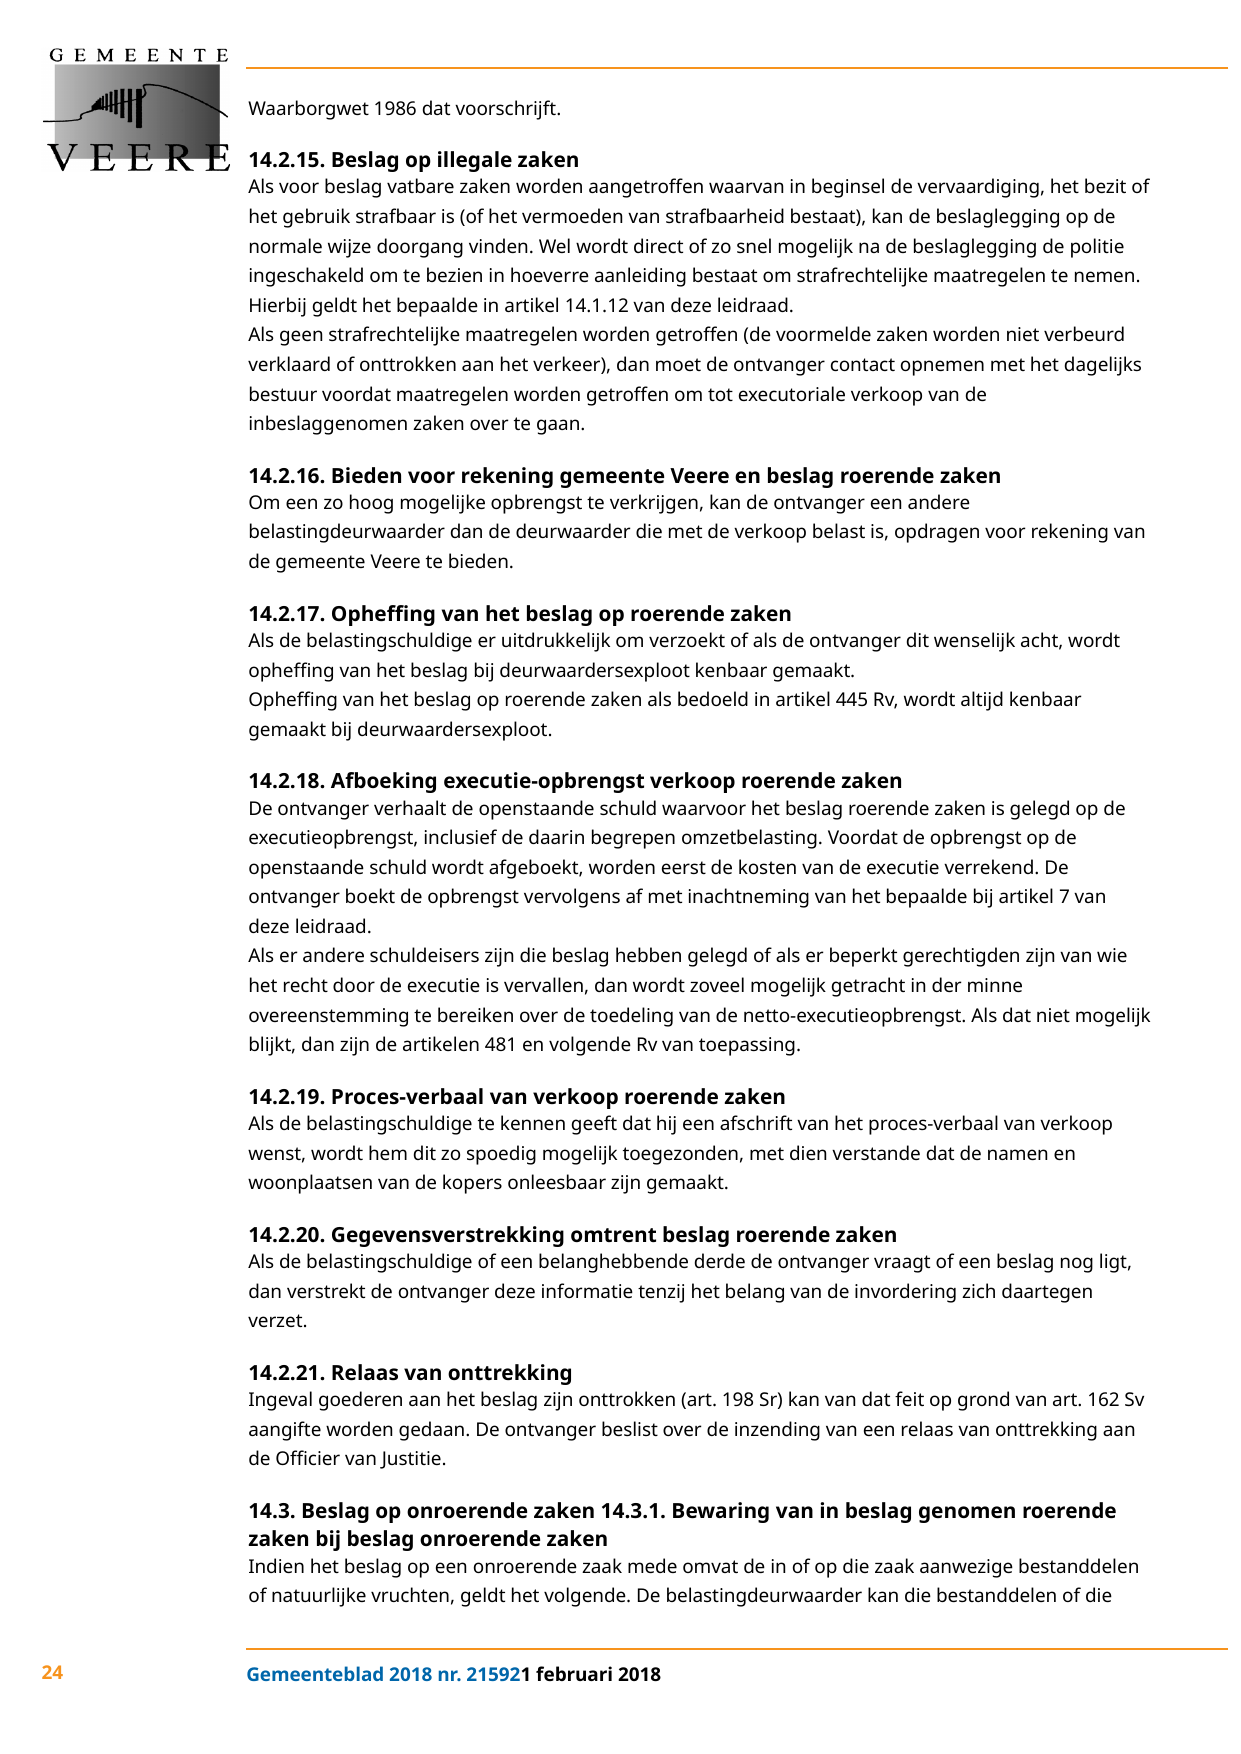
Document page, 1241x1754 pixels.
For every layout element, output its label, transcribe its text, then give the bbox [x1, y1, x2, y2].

text 14.2.20. Gegevensverstrekking omtrent beslag roerende zaken [248, 1220, 1152, 1248]
text Als de belastingschuldige te kennen geeft dat hij een afschrift van het proces-verbaal van verkoop wenst, wordt hem dit zo spoedig mogelijk toegezonden, met dien verstande dat de namen en woonplaatsen van de kopers onleesbaar zijn gemaakt. [248, 1110, 1152, 1195]
text Opheffing van het beslag op roerende zaken als bedoeld in artikel 445 Rv, wordt altijd kenbaar gemaakt bij deurwaardersexploot. [248, 686, 1152, 742]
text Als geen strafrechtelijke maatregelen worden getroffen (de voormelde zaken worden niet verbeurd verklaard of onttrokken aan het verkeer), dan moet de ontvanger contact opnemen met het dagelijks bestuur voordat maatregelen worden getroffen om tot executoriale verkoop van de inbeslaggenomen zaken over te gaan. [248, 322, 1152, 436]
text Als er andere schuldeisers zijn die beslag hebben gelegd of als er beperkt gerechtigden zijn van wie het recht door de executie is vervallen, dan wordt zoveel mogelijk getracht in der minne overeenstemming te bereiken over de toedeling van de netto-executieopbrengst. Als dat niet mogelijk blijkt, dan zijn de artikelen 481 en volgende Rv van toepassing. [248, 943, 1152, 1057]
text Waarborgwet 1986 dat voorschrijft. [248, 95, 1152, 121]
text 14.2.15. Beslag op illegale zaken [248, 145, 1152, 174]
picture [41, 47, 231, 172]
text Als de belastingschuldige er uitdrukkelijk om verzoekt of als de ontvanger dit wenselijk acht, wordt opheffing van het beslag bij deurwaardersexploot kenbaar gemaakt. [248, 627, 1152, 682]
text Als voor beslag vatbare zaken worden aangetroffen waarvan in beginsel de vervaardiging, het bezit of het gebruik strafbaar is (of het vermoeden van strafbaarheid bestaat), kan de beslaglegging op de normale wijze doorgang vinden. Wel wordt direct of zo snel mogelijk na de beslaglegging de politie ingeschakeld om te bezien in hoeverre aanleiding bestaat om strafrechtelijke maatregelen te nemen. Hierbij geldt het bepaalde in artikel 14.1.12 van deze leidraad. [248, 174, 1152, 318]
text 14.2.17. Opheffing van het beslag op roerende zaken [248, 599, 1152, 627]
text Als de belastingschuldige of een belanghebbende derde de ontvanger vraagt of een beslag nog ligt, dan verstrekt de ontvanger deze informatie tenzij het belang van de invordering zich daartegen verzet. [248, 1248, 1152, 1333]
text Indien het beslag op een onroerende zaak mede omvat de in of op die zaak aanwezige bestanddelen of natuurlijke vruchten, geldt het volgende. De belastingdeurwaarder kan die bestanddelen of die [248, 1553, 1152, 1608]
text 14.2.18. Afboeking executie-opbrengst verkoop roerende zaken [248, 766, 1152, 795]
text De ontvanger verhaalt de openstaande schuld waarvoor het beslag roerende zaken is gelegd op de executieopbrengst, inclusief de daarin begrepen omzetbelasting. Voordat de opbrengst op de openstaande schuld wordt afgeboekt, worden eerst de kosten van de executie verrekend. De ontvanger boekt de opbrengst vervolgens af met inachtneming van het bepaalde bij artikel 7 van deze leidraad. [248, 795, 1152, 939]
text 14.2.21. Relaas van onttrekking [248, 1358, 1152, 1386]
text 14.3. Beslag op onroerende zaken 14.3.1. Bewaring van in beslag genomen roerende zaken bij beslag onroerende zaken [248, 1496, 1152, 1553]
text 14.2.16. Bieden voor rekening gemeente Veere en beslag roerende zaken [248, 461, 1152, 489]
text 14.2.19. Proces-verbaal van verkoop roerende zaken [248, 1082, 1152, 1110]
text Om een zo hoog mogelijke opbrengst te verkrijgen, kan de ontvanger een andere belastingdeurwaarder dan de deurwaarder die met de verkoop belast is, opdragen voor rekening van de gemeente Veere te bieden. [248, 489, 1152, 574]
text Ingeval goederen aan het beslag zijn onttrokken (art. 198 Sr) kan van dat feit op grond van art. 162 Sv aangifte worden gedaan. De ontvanger beslist over de inzending van een relaas van onttrekking aan de Officier van Justitie. [248, 1386, 1152, 1471]
